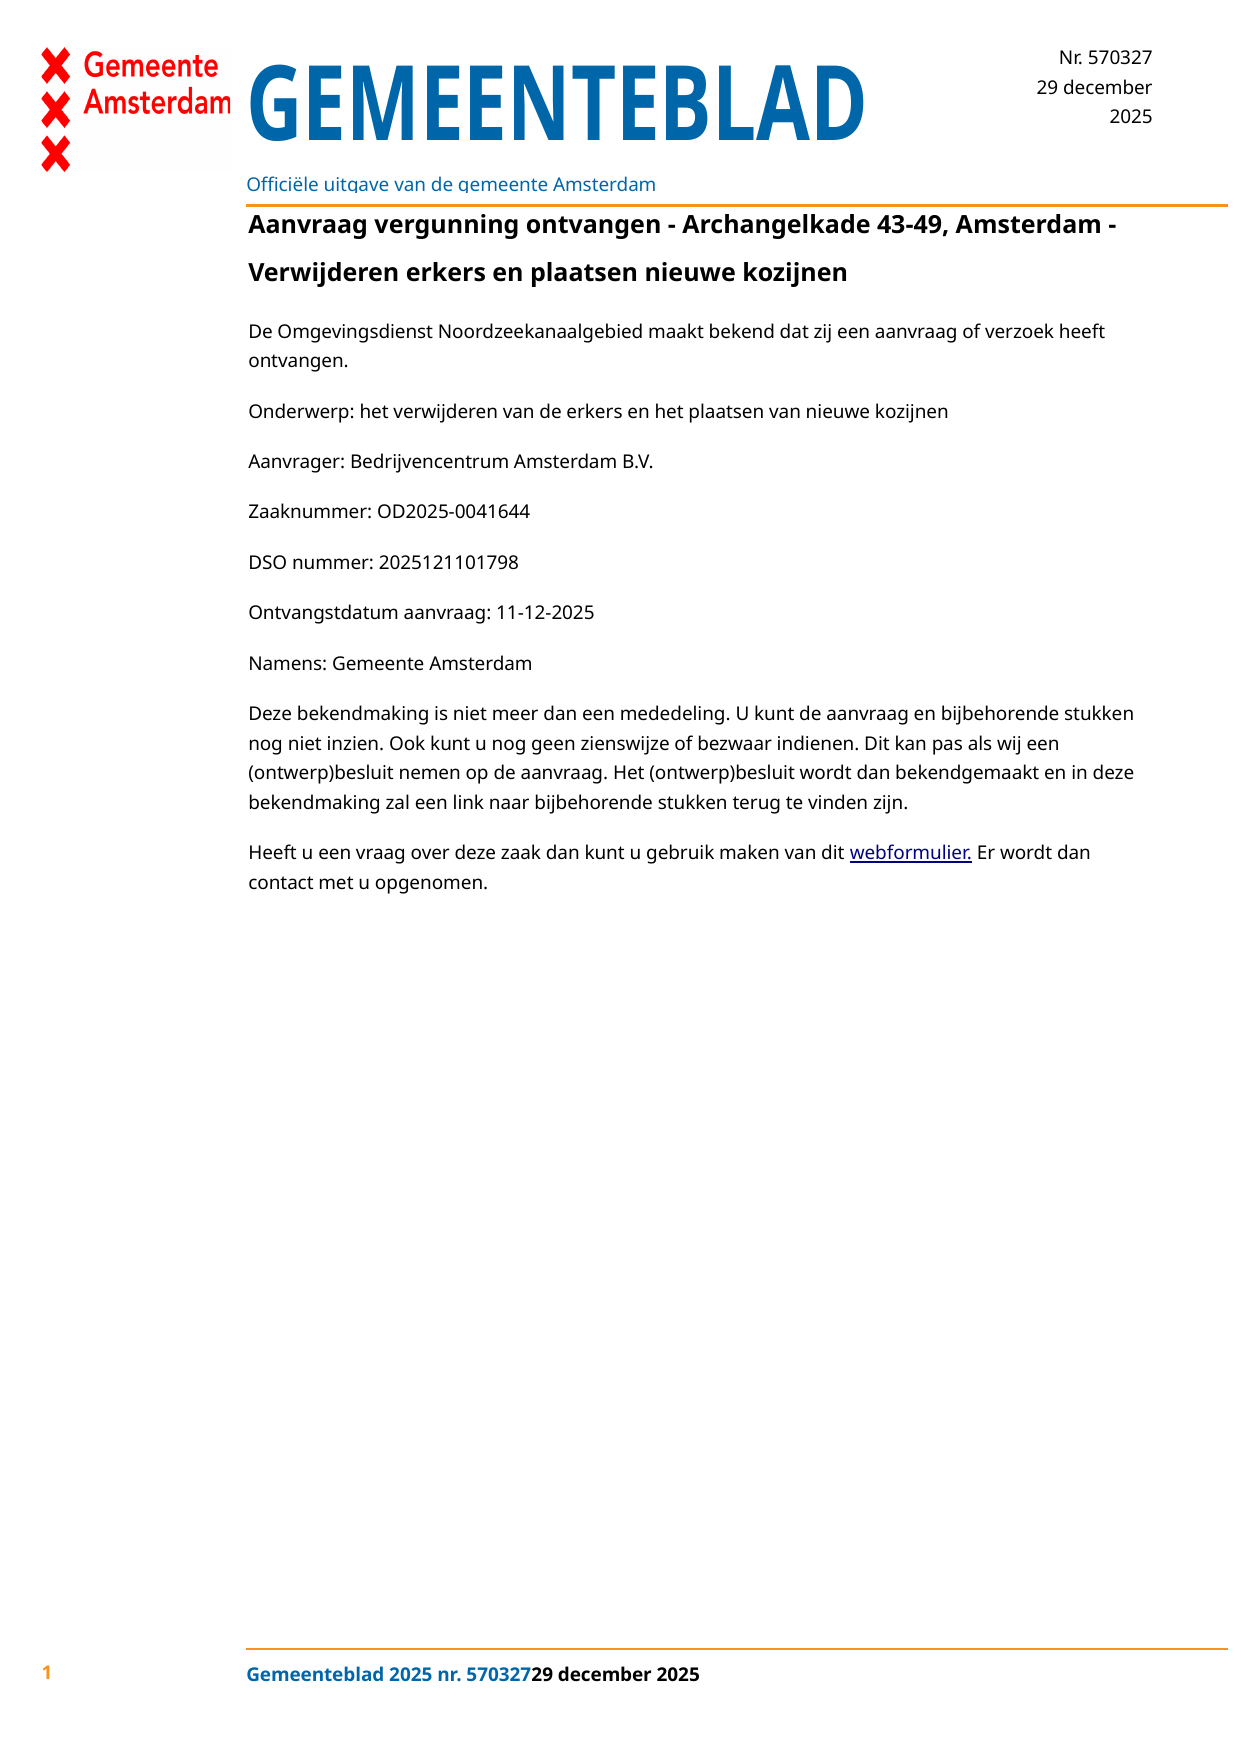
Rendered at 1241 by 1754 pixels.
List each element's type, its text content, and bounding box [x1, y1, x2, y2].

text DSO nummer: 2025121101798 [248, 549, 1152, 575]
text Deze bekendmaking is niet meer dan een mededeling. U kunt de aanvraag en bijbehorende stukken nog niet inzien. Ook kunt u nog geen zienswijze of bezwaar indienen. Dit kan pas als wij een (ontwerp)besluit nemen op de aanvraag. Het (ontwerp)besluit wordt dan bekendgemaakt en in deze bekendmaking zal een link naar bijbehorende stukken terug te vinden zijn. [248, 700, 1152, 815]
text Aanvrager: Bedrijvencentrum Amsterdam B.V. [248, 448, 1152, 474]
text Aanvraag vergunning ontvangen - Archangelkade 43-49, Amsterdam - Verwijderen erkers en plaatsen nieuwe kozijnen [248, 207, 1152, 288]
text Heeft u een vraag over deze zaak dan kunt u gebruik maken van dit webformulier. Er wordt dan contact met u opgenomen. [248, 839, 1152, 895]
text Zaaknummer: OD2025-0041644 [248, 499, 1152, 524]
text De Omgevingsdienst Noordzeekanaalgebied maakt bekend dat zij een aanvraag of verzoek heeft ontvangen. [248, 318, 1152, 373]
text Ontvangstdatum aanvraag: 11-12-2025 [248, 599, 1152, 625]
text Namens: Gemeente Amsterdam [248, 650, 1152, 676]
picture [41, 47, 231, 172]
text Onderwerp: het verwijderen van de erkers en het plaatsen van nieuwe kozijnen [248, 398, 1152, 424]
